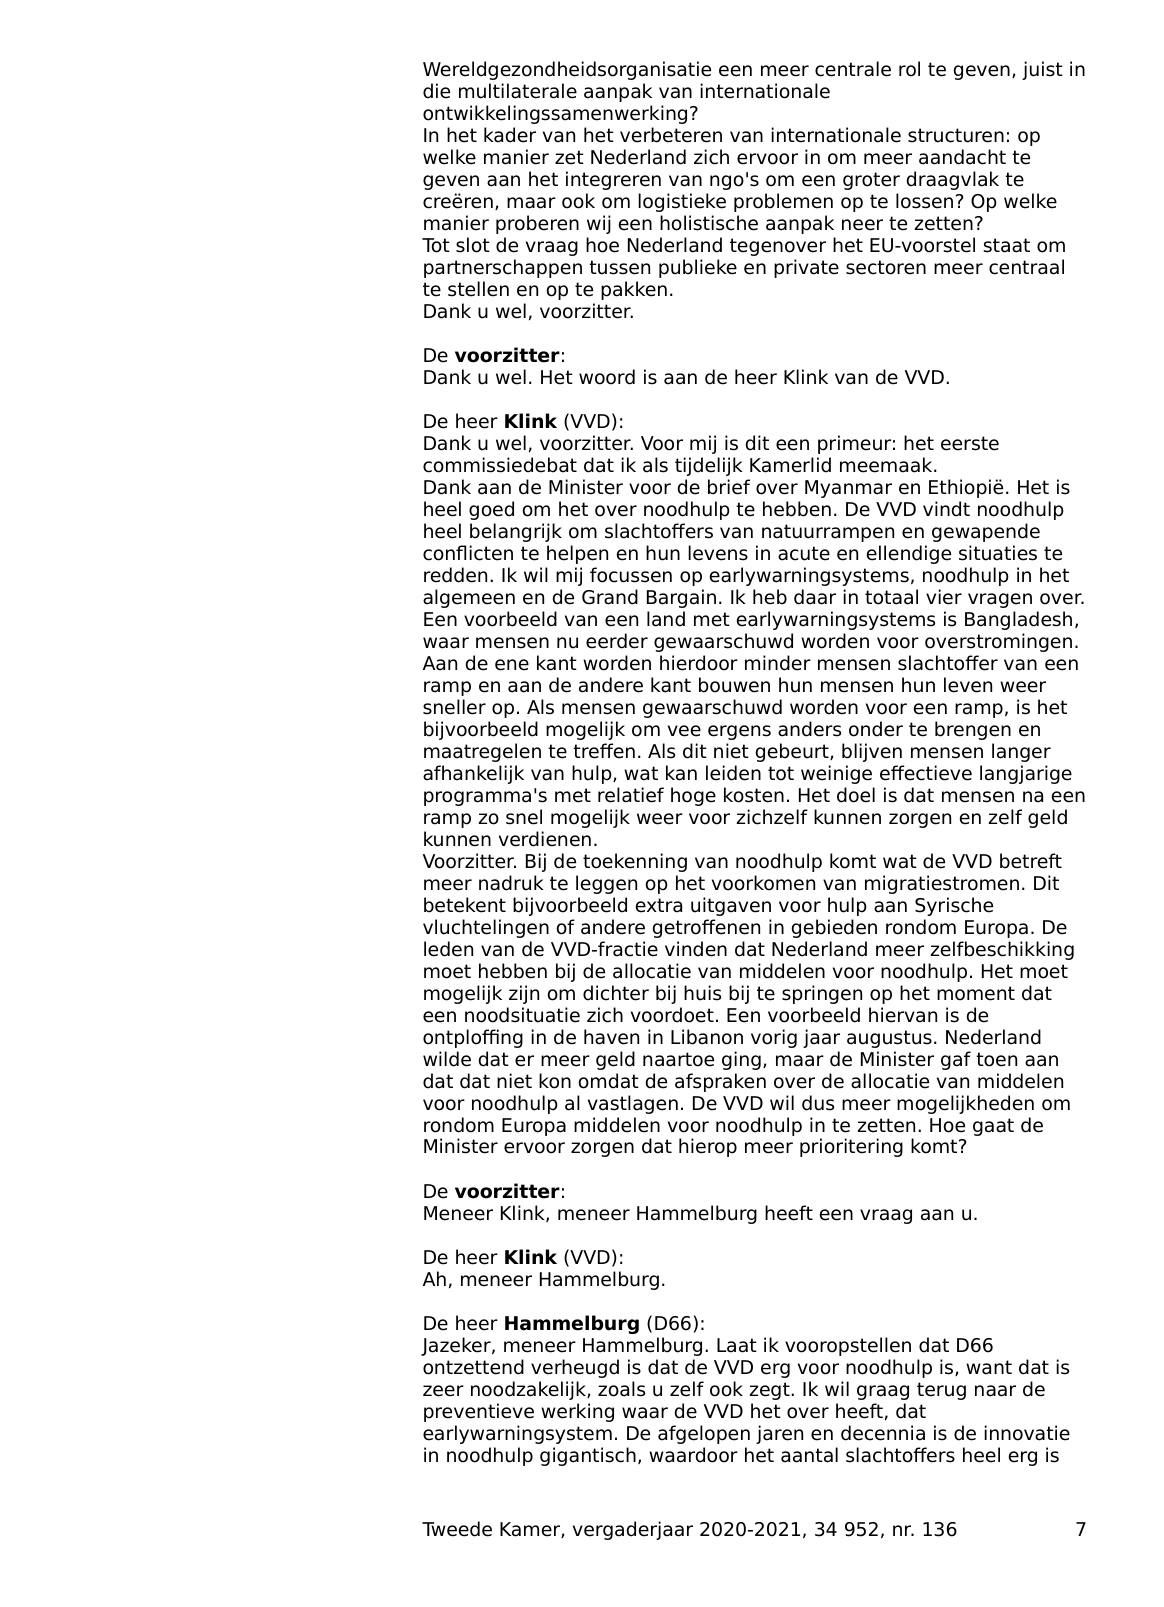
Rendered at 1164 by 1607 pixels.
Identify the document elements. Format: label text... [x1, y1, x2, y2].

text Dank u wel, voorzitter. Voor mij is dit een primeur: het eerste commissiedebat dat ik als tijdelijk Kamerlid meemaak. [422, 433, 1087, 477]
text Dank u wel. Het woord is aan de heer Klink van de VVD. [422, 367, 1087, 389]
text Jazeker, meneer Hammelburg. Laat ik vooropstellen dat D66 ontzettend verheugd is dat de VVD erg voor noodhulp is, want dat is zeer noodzakelijk, zoals u zelf ook zegt. Ik wil graag terug naar de preventieve werking waar de VVD het over heeft, dat earlywarningsystem. De afgelopen jaren en decennia is de innovatie in noodhulp gigantisch, waardoor het aantal slachtoffers heel erg is [422, 1335, 1087, 1467]
text Dank u wel, voorzitter. [422, 301, 1087, 323]
text Een voorbeeld van een land met earlywarningsystems is Bangladesh, waar mensen nu eerder gewaarschuwd worden voor overstromingen. Aan de ene kant worden hierdoor minder mensen slachtoffer van een ramp en aan de andere kant bouwen hun mensen hun leven weer sneller op. Als mensen gewaarschuwd worden voor een ramp, is het bijvoorbeeld mogelijk om vee ergens anders onder te brengen en maatregelen te treffen. Als dit niet gebeurt, blijven mensen langer afhankelijk van hulp, wat kan leiden tot weinige effectieve langjarige programma's met relatief hoge kosten. Het doel is dat mensen na een ramp zo snel mogelijk weer voor zichzelf kunnen zorgen en zelf geld kunnen verdienen. [422, 609, 1087, 851]
text Tot slot de vraag hoe Nederland tegenover het EU-voorstel staat om partnerschappen tussen publieke en private sectoren meer centraal te stellen en op te pakken. [422, 235, 1087, 301]
text De voorzitter: [422, 345, 1087, 367]
text Dank aan de Minister voor de brief over Myanmar en Ethiopië. Het is heel goed om het over noodhulp te hebben. De VVD vindt noodhulp heel belangrijk om slachtoffers van natuurrampen en gewapende conflicten te helpen en hun levens in acute en ellendige situaties te redden. Ik wil mij focussen op earlywarningsystems, noodhulp in het algemeen en de Grand Bargain. Ik heb daar in totaal vier vragen over. [422, 477, 1087, 609]
text De voorzitter: [422, 1181, 1087, 1203]
text De heer Klink (VVD): [422, 1247, 1087, 1269]
text De heer Hammelburg (D66): [422, 1313, 1087, 1335]
text In het kader van het verbeteren van internationale structuren: op welke manier zet Nederland zich ervoor in om meer aandacht te geven aan het integreren van ngo's om een groter draagvlak te creëren, maar ook om logistieke problemen op te lossen? Op welke manier proberen wij een holistische aanpak neer te zetten? [422, 125, 1087, 235]
text Wereldgezondheidsorganisatie een meer centrale rol te geven, juist in die multilaterale aanpak van internationale ontwikkelingssamenwerking? [422, 59, 1087, 125]
text Meneer Klink, meneer Hammelburg heeft een vraag aan u. [422, 1203, 1087, 1224]
text Voorzitter. Bij de toekenning van noodhulp komt wat de VVD betreft meer nadruk te leggen op het voorkomen van migratiestromen. Dit betekent bijvoorbeeld extra uitgaven voor hulp aan Syrische vluchtelingen of andere getroffenen in gebieden rondom Europa. De leden van de VVD-fractie vinden dat Nederland meer zelfbeschikking moet hebben bij de allocatie van middelen voor noodhulp. Het moet mogelijk zijn om dichter bij huis bij te springen op het moment dat een noodsituatie zich voordoet. Een voorbeeld hiervan is de ontploffing in de haven in Libanon vorig jaar augustus. Nederland wilde dat er meer geld naartoe ging, maar de Minister gaf toen aan dat dat niet kon omdat de afspraken over de allocatie van middelen voor noodhulp al vastlagen. De VVD wil dus meer mogelijkheden om rondom Europa middelen voor noodhulp in te zetten. Hoe gaat de Minister ervoor zorgen dat hierop meer prioritering komt? [422, 851, 1087, 1158]
text De heer Klink (VVD): [422, 411, 1087, 433]
text Ah, meneer Hammelburg. [422, 1269, 1087, 1291]
